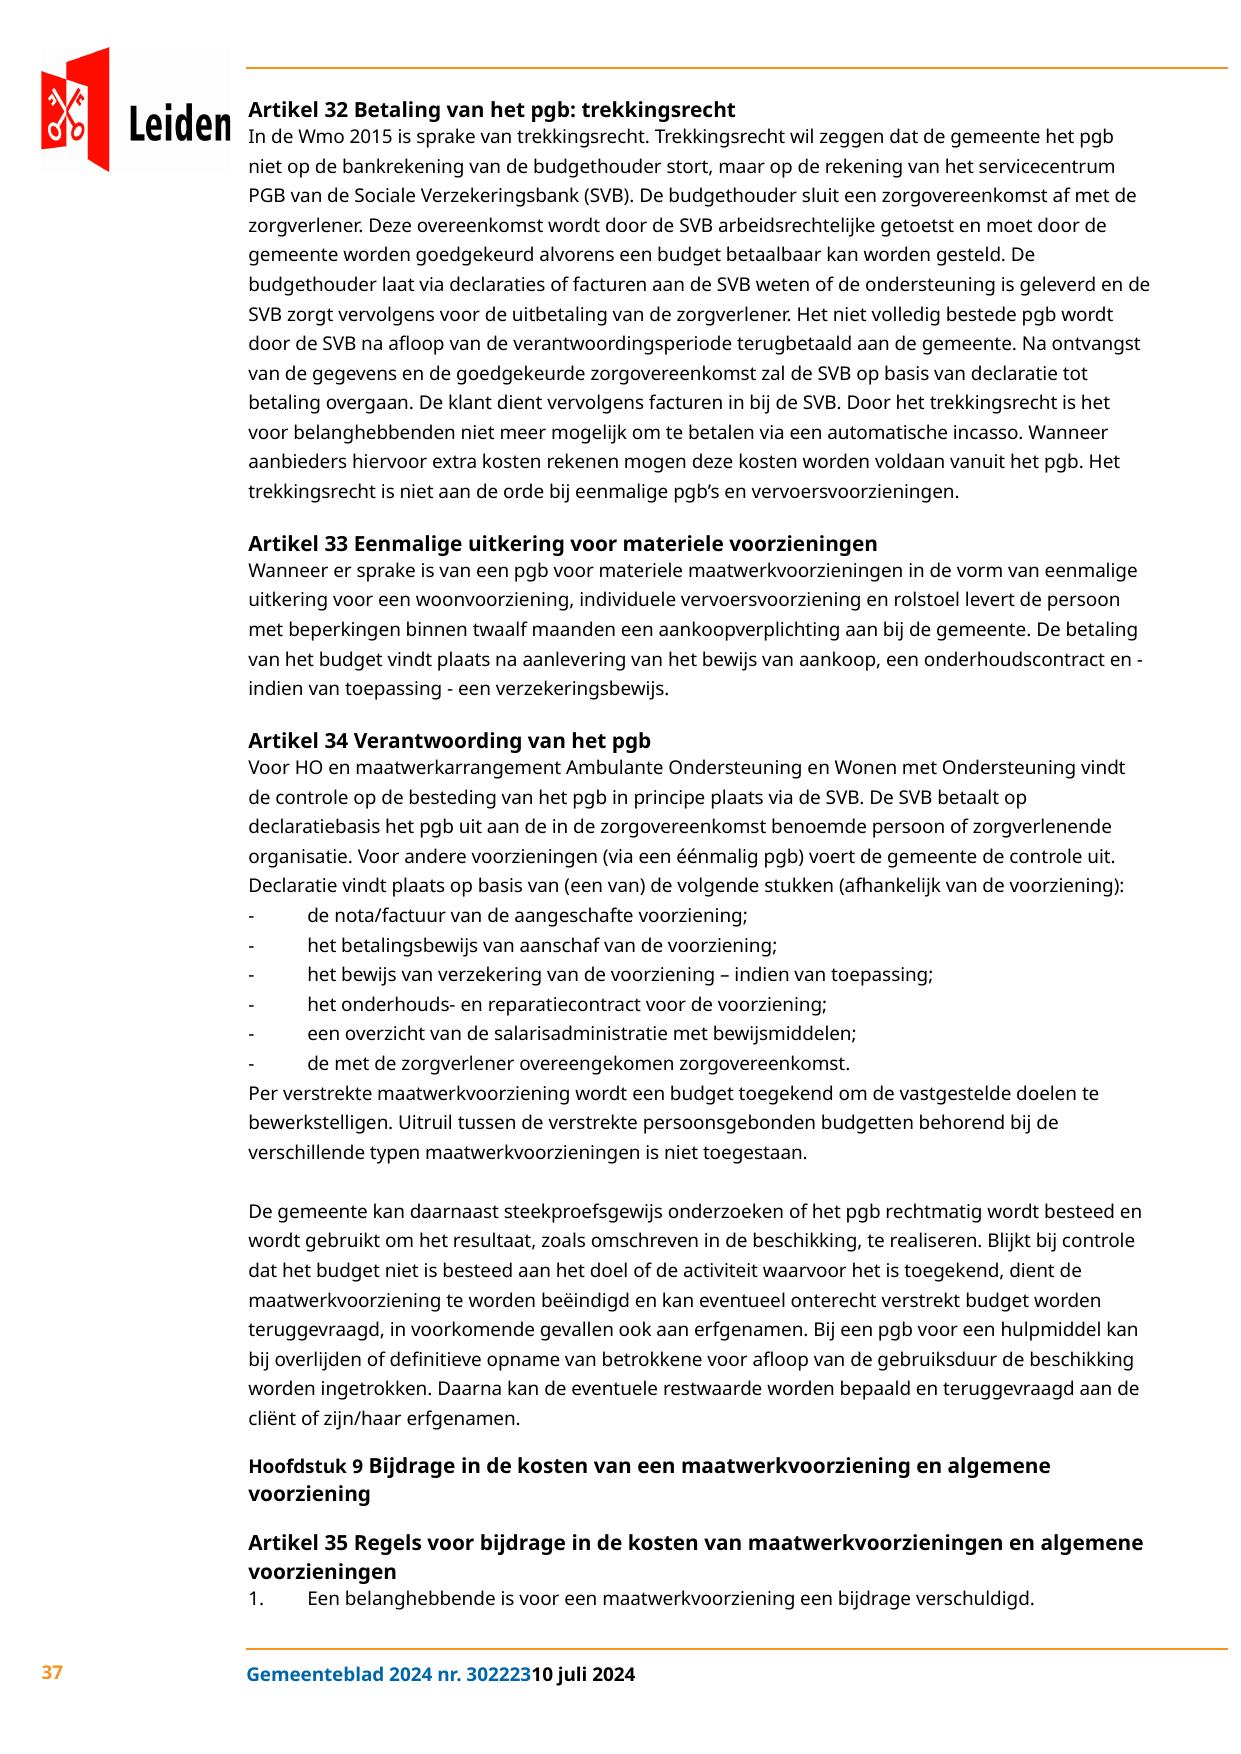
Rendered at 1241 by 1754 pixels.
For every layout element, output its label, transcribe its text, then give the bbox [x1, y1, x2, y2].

picture [41, 47, 231, 172]
text Artikel 34 Verantwoording van het pgb [248, 726, 1152, 754]
text Artikel 35 Regels voor bijdrage in de kosten van maatwerkvoorzieningen en algemene voorzieningen [248, 1528, 1152, 1585]
text In de Wmo 2015 is sprake van trekkingsrecht. Trekkingsrecht wil zeggen dat de gemeente het pgb niet op de bankrekening van de budgethouder stort, maar op de rekening van het servicecentrum PGB van de Sociale Verzekeringsbank (SVB). De budgethouder sluit een zorgovereenkomst af met de zorgverlener. Deze overeenkomst wordt door de SVB arbeidsrechtelijke getoetst en moet door de gemeente worden goedgekeurd alvorens een budget betaalbaar kan worden gesteld. De budgethouder laat via declaraties of facturen aan de SVB weten of de ondersteuning is geleverd en de SVB zorgt vervolgens voor de uitbetaling van de zorgverlener. Het niet volledig bestede pgb wordt door de SVB na afloop van de verantwoordingsperiode terugbetaald aan de gemeente. Na ontvangst van de gegevens en de goedgekeurde zorgovereenkomst zal de SVB op basis van declaratie tot betaling overgaan. De klant dient vervolgens facturen in bij de SVB. Door het trekkingsrecht is het voor belanghebbenden niet meer mogelijk om te betalen via een automatische incasso. Wanneer aanbieders hiervoor extra kosten rekenen mogen deze kosten worden voldaan vanuit het pgb. Het trekkingsrecht is niet aan de orde bij eenmalige pgb’s en vervoersvoorzieningen. [248, 123, 1152, 504]
text Hoofdstuk 9 Bijdrage in de kosten van een maatwerkvoorziening en algemene voorziening [248, 1451, 1152, 1508]
list het betalingsbewijs van aanschaf van de voorziening; [248, 932, 1152, 957]
list een overzicht van de salarisadministratie met bewijsmiddelen; [248, 1021, 1152, 1046]
text Voor HO en maatwerkarrangement Ambulante Ondersteuning en Wonen met Ondersteuning vindt de controle op de besteding van het pgb in principe plaats via de SVB. De SVB betaalt op declaratiebasis het pgb uit aan de in de zorgovereenkomst benoemde persoon of zorgverlenende organisatie. Voor andere voorzieningen (via een éénmalig pgb) voert de gemeente de controle uit. Declaratie vindt plaats op basis van (een van) de volgende stukken (afhankelijk van de voorziening): [248, 754, 1152, 898]
list de nota/factuur van de aangeschafte voorziening; [248, 902, 1152, 928]
text De gemeente kan daarnaast steekproefsgewijs onderzoeken of het pgb rechtmatig wordt besteed en wordt gebruikt om het resultaat, zoals omschreven in de beschikking, te realiseren. Blijkt bij controle dat het budget niet is besteed aan het doel of de activiteit waarvoor het is toegekend, dient de maatwerkvoorziening te worden beëindigd en kan eventueel onterecht verstrekt budget worden teruggevraagd, in voorkomende gevallen ook aan erfgenamen. Bij een pgb voor een hulpmiddel kan bij overlijden of definitieve opname van betrokkene voor afloop van de gebruiksduur de beschikking worden ingetrokken. Daarna kan de eventuele restwaarde worden bepaald en teruggevraagd aan de cliënt of zijn/haar erfgenamen. [248, 1198, 1152, 1431]
list het bewijs van verzekering van de voorziening – indien van toepassing; [248, 961, 1152, 987]
list Een belanghebbende is voor een maatwerkvoorziening een bijdrage verschuldigd. [248, 1585, 1152, 1611]
text Artikel 32 Betaling van het pgb: trekkingsrecht [248, 95, 1152, 123]
list het onderhouds- en reparatiecontract voor de voorziening; [248, 991, 1152, 1017]
text Per verstrekte maatwerkvoorziening wordt een budget toegekend om de vastgestelde doelen te bewerkstelligen. Uitruil tussen de verstrekte persoonsgebonden budgetten behorend bij de verschillende typen maatwerkvoorzieningen is niet toegestaan. [248, 1080, 1152, 1164]
text Wanneer er sprake is van een pgb voor materiele maatwerkvoorzieningen in de vorm van eenmalige uitkering voor een woonvoorziening, individuele vervoersvoorziening en rolstoel levert de persoon met beperkingen binnen twaalf maanden een aankoopverplichting aan bij de gemeente. De betaling van het budget vindt plaats na aanlevering van het bewijs van aankoop, een onderhoudscontract en - indien van toepassing - een verzekeringsbewijs. [248, 557, 1152, 701]
text Artikel 33 Eenmalige uitkering voor materiele voorzieningen [248, 529, 1152, 557]
list de met de zorgverlener overeengekomen zorgovereenkomst. [248, 1050, 1152, 1076]
